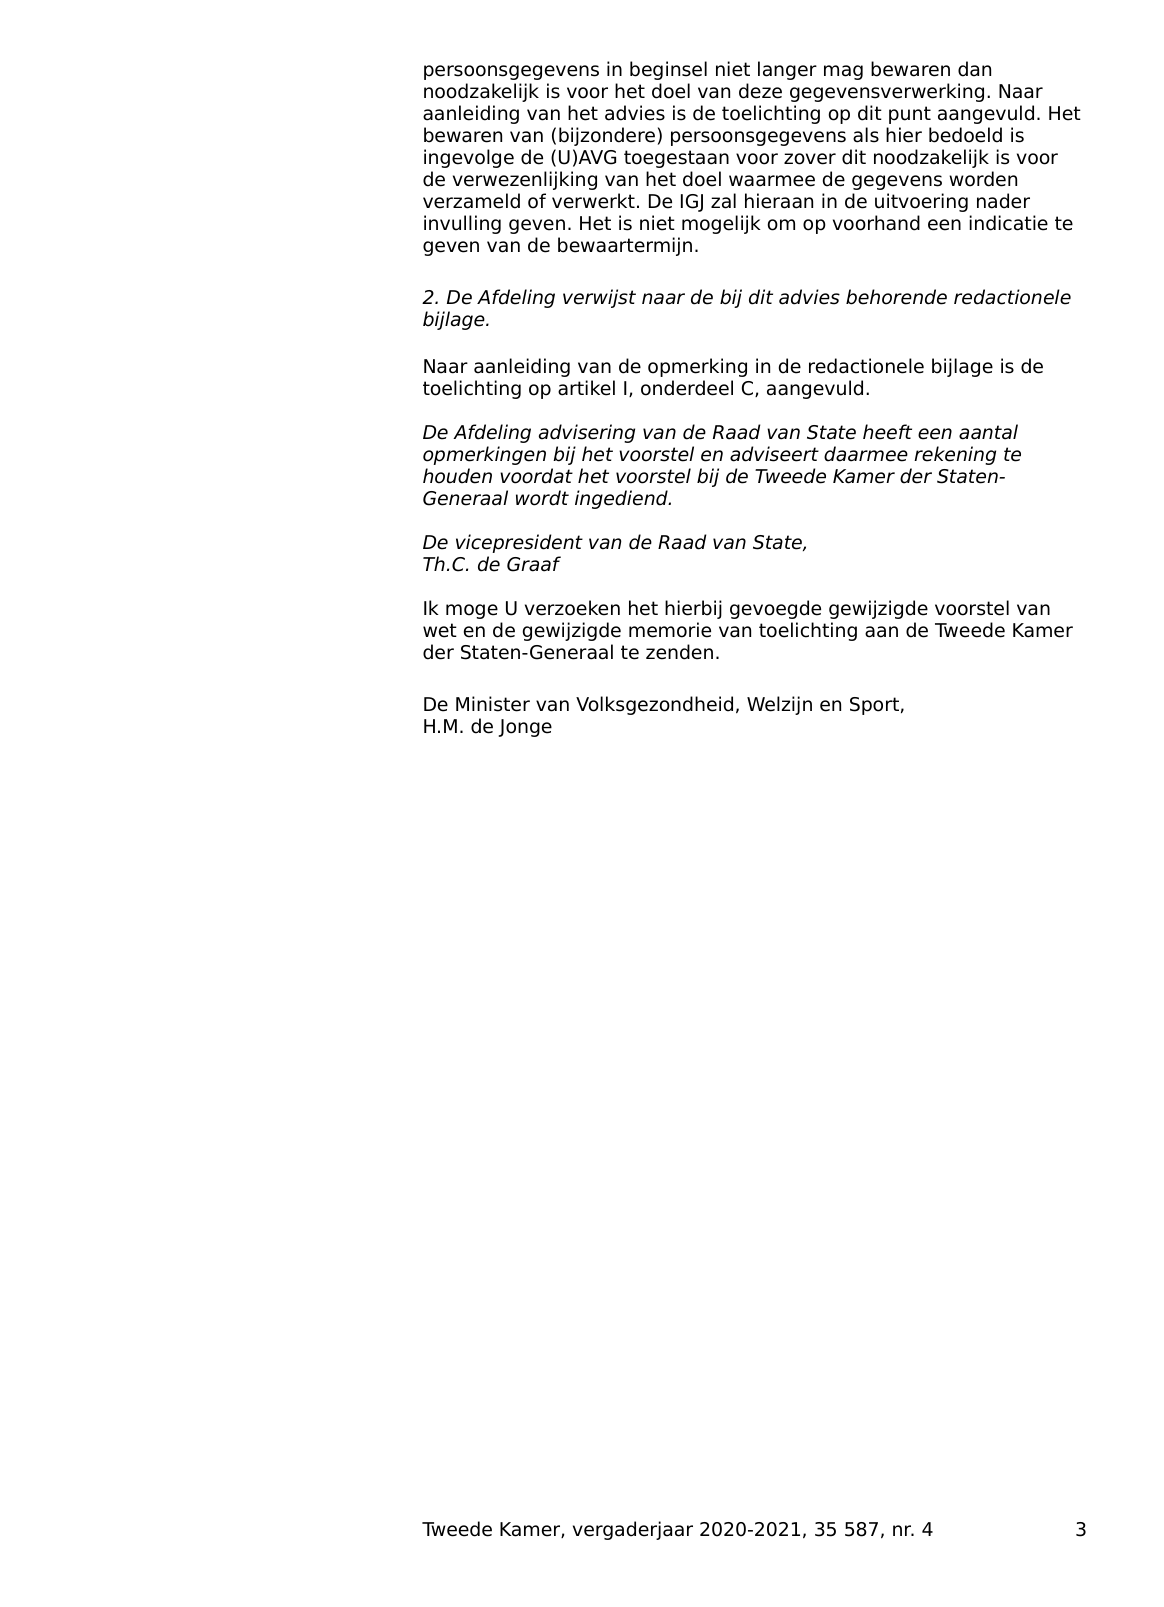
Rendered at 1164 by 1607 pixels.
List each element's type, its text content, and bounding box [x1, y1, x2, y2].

text Th.C. de Graaf [422, 554, 1087, 576]
subtitle 2. De Afdeling verwijst naar de bij dit advies behorende redactionele bijlage. [422, 287, 1087, 331]
text persoonsgegevens in beginsel niet langer mag bewaren dan noodzakelijk is voor het doel van deze gegevensverwerking. Naar aanleiding van het advies is de toelichting op dit punt aangevuld. Het bewaren van (bijzondere) persoonsgegevens als hier bedoeld is ingevolge de (U)AVG toegestaan voor zover dit noodzakelijk is voor de verwezenlijking van het doel waarmee de gegevens worden verzameld of verwerkt. De IGJ zal hieraan in de uitvoering nader invulling geven. Het is niet mogelijk om op voorhand een indicatie te geven van de bewaartermijn. [422, 59, 1087, 257]
text De Afdeling advisering van de Raad van State heeft een aantal opmerkingen bij het voorstel en adviseert daarmee rekening te houden voordat het voorstel bij de Tweede Kamer der Staten-Generaal wordt ingediend. [422, 422, 1087, 510]
text De vicepresident van de Raad van State, [422, 532, 1087, 554]
text Ik moge U verzoeken het hierbij gevoegde gewijzigde voorstel van wet en de gewijzigde memorie van toelichting aan de Tweede Kamer der Staten-Generaal te zenden. [422, 598, 1087, 664]
text Naar aanleiding van de opmerking in de redactionele bijlage is de toelichting op artikel I, onderdeel C, aangevuld. [422, 356, 1087, 400]
text De Minister van Volksgezondheid, Welzijn en Sport, H.M. de Jonge [422, 694, 1087, 738]
